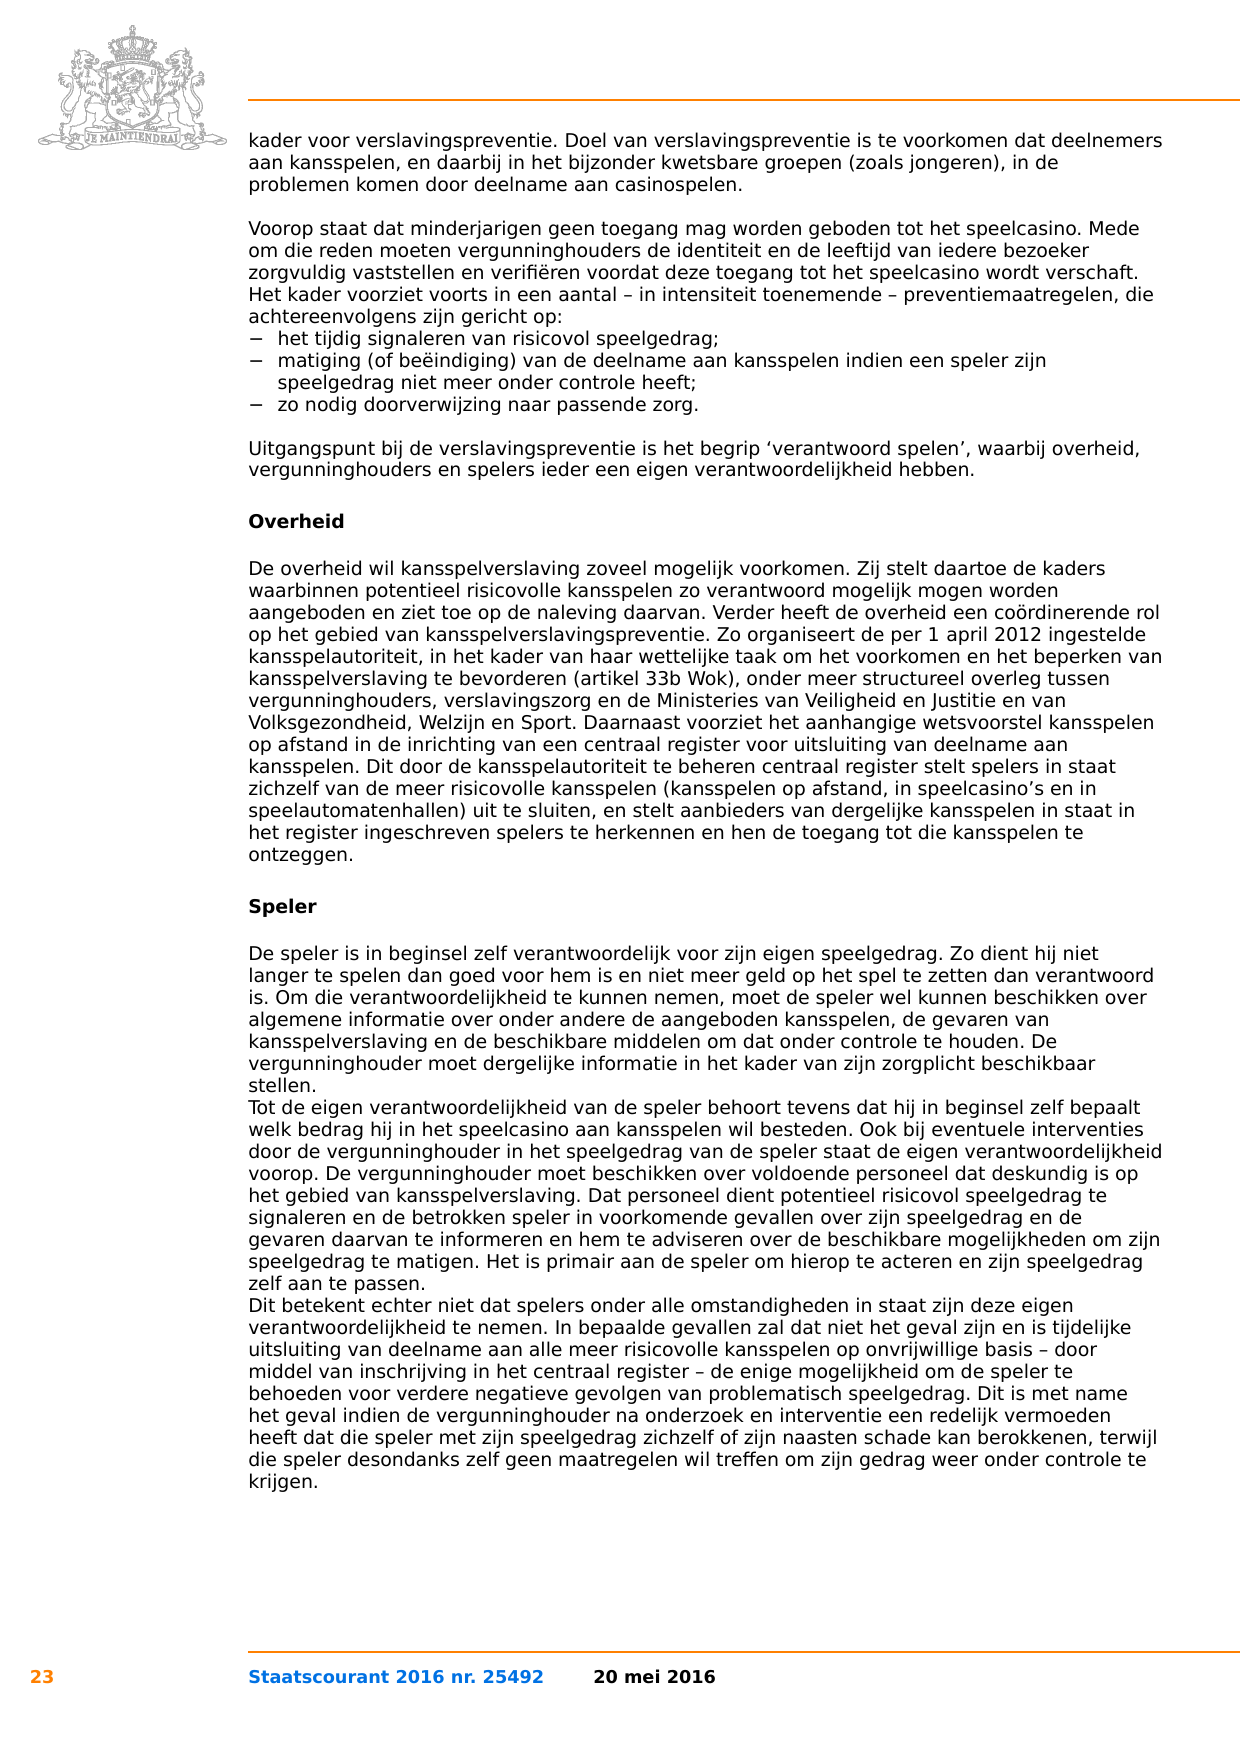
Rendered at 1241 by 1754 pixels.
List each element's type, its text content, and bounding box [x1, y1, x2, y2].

text − matiging (of beëindiging) van de deelname aan kansspelen indien een speler zijn speelgedrag niet meer onder controle heeft; [248, 349, 1163, 393]
picture [38, 25, 227, 150]
text Uitgangspunt bij de verslavingspreventie is het begrip ‘verantwoord spelen’, waarbij overheid, vergunninghouders en spelers ieder een eigen verantwoordelijkheid hebben. [248, 437, 1163, 481]
text Dit betekent echter niet dat spelers onder alle omstandigheden in staat zijn deze eigen verantwoordelijkheid te nemen. In bepaalde gevallen zal dat niet het geval zijn en is tijdelijke uitsluiting van deelname aan alle meer risicovolle kansspelen op onvrijwillige basis – door middel van inschrijving in het centraal register – de enige mogelijkheid om de speler te behoeden voor verdere negatieve gevolgen van problematisch speelgedrag. Dit is met name het geval indien de vergunninghouder na onderzoek en interventie een redelijk vermoeden heeft dat die speler met zijn speelgedrag zichzelf of zijn naasten schade kan berokkenen, terwijl die speler desondanks zelf geen maatregelen wil treffen om zijn gedrag weer onder controle te krijgen. [248, 1295, 1163, 1492]
subtitle Overheid [248, 511, 1163, 533]
text Voorop staat dat minderjarigen geen toegang mag worden geboden tot het speelcasino. Mede om die reden moeten vergunninghouders de identiteit en de leeftijd van iedere bezoeker zorgvuldig vaststellen en verifiëren voordat deze toegang tot het speelcasino wordt verschaft. [248, 218, 1163, 284]
text Tot de eigen verantwoordelijkheid van de speler behoort tevens dat hij in beginsel zelf bepaalt welk bedrag hij in het speelcasino aan kansspelen wil besteden. Ook bij eventuele interventies door de vergunninghouder in het speelgedrag van de speler staat de eigen verantwoordelijkheid voorop. De vergunninghouder moet beschikken over voldoende personeel dat deskundig is op het gebied van kansspelverslaving. Dat personeel dient potentieel risicovol speelgedrag te signaleren en de betrokken speler in voorkomende gevallen over zijn speelgedrag en de gevaren daarvan te informeren en hem te adviseren over de beschikbare mogelijkheden om zijn speelgedrag te matigen. Het is primair aan de speler om hierop te acteren en zijn speelgedrag zelf aan te passen. [248, 1097, 1163, 1295]
text De speler is in beginsel zelf verantwoordelijk voor zijn eigen speelgedrag. Zo dient hij niet langer te spelen dan goed voor hem is en niet meer geld op het spel te zetten dan verantwoord is. Om die verantwoordelijkheid te kunnen nemen, moet de speler wel kunnen beschikken over algemene informatie over onder andere de aangeboden kansspelen, de gevaren van kansspelverslaving en de beschikbare middelen om dat onder controle te houden. De vergunninghouder moet dergelijke informatie in het kader van zijn zorgplicht beschikbaar stellen. [248, 943, 1163, 1097]
text kader voor verslavingspreventie. Doel van verslavingspreventie is te voorkomen dat deelnemers aan kansspelen, en daarbij in het bijzonder kwetsbare groepen (zoals jongeren), in de problemen komen door deelname aan casinospelen. [248, 130, 1163, 196]
subtitle Speler [248, 896, 1163, 918]
text Het kader voorziet voorts in een aantal – in intensiteit toenemende – preventiemaatregelen, die achtereenvolgens zijn gericht op: [248, 284, 1163, 328]
text − het tijdig signaleren van risicovol speelgedrag; [248, 328, 1163, 349]
text De overheid wil kansspelverslaving zoveel mogelijk voorkomen. Zij stelt daartoe de kaders waarbinnen potentieel risicovolle kansspelen zo verantwoord mogelijk mogen worden aangeboden en ziet toe op de naleving daarvan. Verder heeft de overheid een coördinerende rol op het gebied van kansspelverslavingspreventie. Zo organiseert de per 1 april 2012 ingestelde kansspelautoriteit, in het kader van haar wettelijke taak om het voorkomen en het beperken van kansspelverslaving te bevorderen (artikel 33b Wok), onder meer structureel overleg tussen vergunninghouders, verslavingszorg en de Ministeries van Veiligheid en Justitie en van Volksgezondheid, Welzijn en Sport. Daarnaast voorziet het aanhangige wetsvoorstel kansspelen op afstand in de inrichting van een centraal register voor uitsluiting van deelname aan kansspelen. Dit door de kansspelautoriteit te beheren centraal register stelt spelers in staat zichzelf van de meer risicovolle kansspelen (kansspelen op afstand, in speelcasino’s en in speelautomatenhallen) uit te sluiten, en stelt aanbieders van dergelijke kansspelen in staat in het register ingeschreven spelers te herkennen en hen de toegang tot die kansspelen te ontzeggen. [248, 558, 1163, 866]
text − zo nodig doorverwijzing naar passende zorg. [248, 393, 1163, 416]
